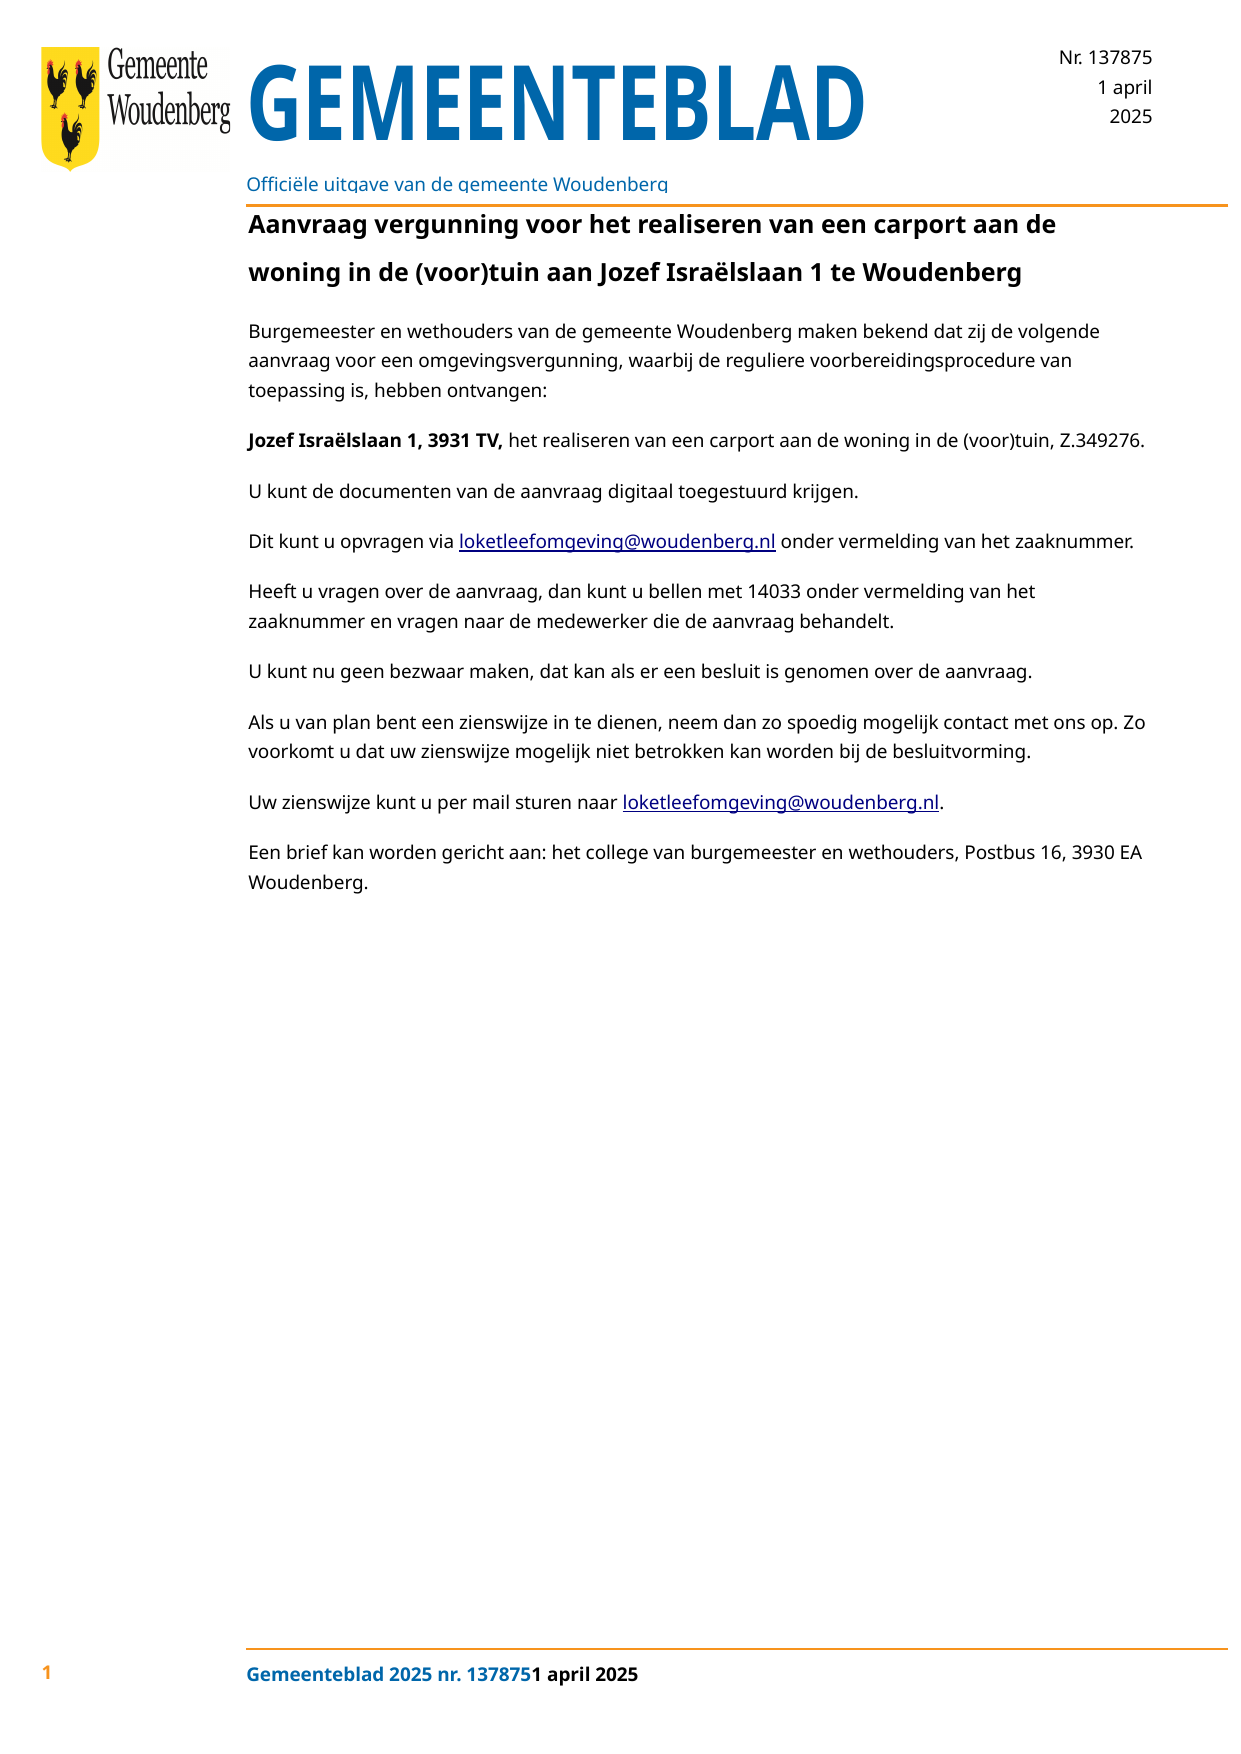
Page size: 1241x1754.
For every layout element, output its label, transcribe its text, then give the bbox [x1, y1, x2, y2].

text Uw zienswijze kunt u per mail sturen naar loketleefomgeving@woudenberg.nl. [248, 789, 1152, 815]
text Jozef Israëlslaan 1, 3931 TV, het realiseren van een carport aan de woning in de (voor)tuin, Z.349276. [248, 427, 1152, 453]
text Heeft u vragen over de aanvraag, dan kunt u bellen met 14033 onder vermelding van het zaaknummer en vragen naar de medewerker die de aanvraag behandelt. [248, 579, 1152, 634]
text Burgemeester en wethouders van de gemeente Woudenberg maken bekend dat zij de volgende aanvraag voor een omgevingsvergunning, waarbij de reguliere voorbereidingsprocedure van toepassing is, hebben ontvangen: [248, 318, 1152, 403]
text U kunt de documenten van de aanvraag digitaal toegestuurd krijgen. [248, 478, 1152, 504]
picture [41, 47, 231, 172]
text U kunt nu geen bezwaar maken, dat kan als er een besluit is genomen over de aanvraag. [248, 659, 1152, 684]
text Dit kunt u opvragen via loketleefomgeving@woudenberg.nl onder vermelding van het zaaknummer. [248, 528, 1152, 554]
text Een brief kan worden gericht aan: het college van burgemeester en wethouders, Postbus 16, 3930 EA Woudenberg. [248, 839, 1152, 895]
text Als u van plan bent een zienswijze in te dienen, neem dan zo spoedig mogelijk contact met ons op. Zo voorkomt u dat uw zienswijze mogelijk niet betrokken kan worden bij de besluitvorming. [248, 709, 1152, 764]
text Aanvraag vergunning voor het realiseren van een carport aan de woning in de (voor)tuin aan Jozef Israëlslaan 1 te Woudenberg [248, 207, 1152, 288]
